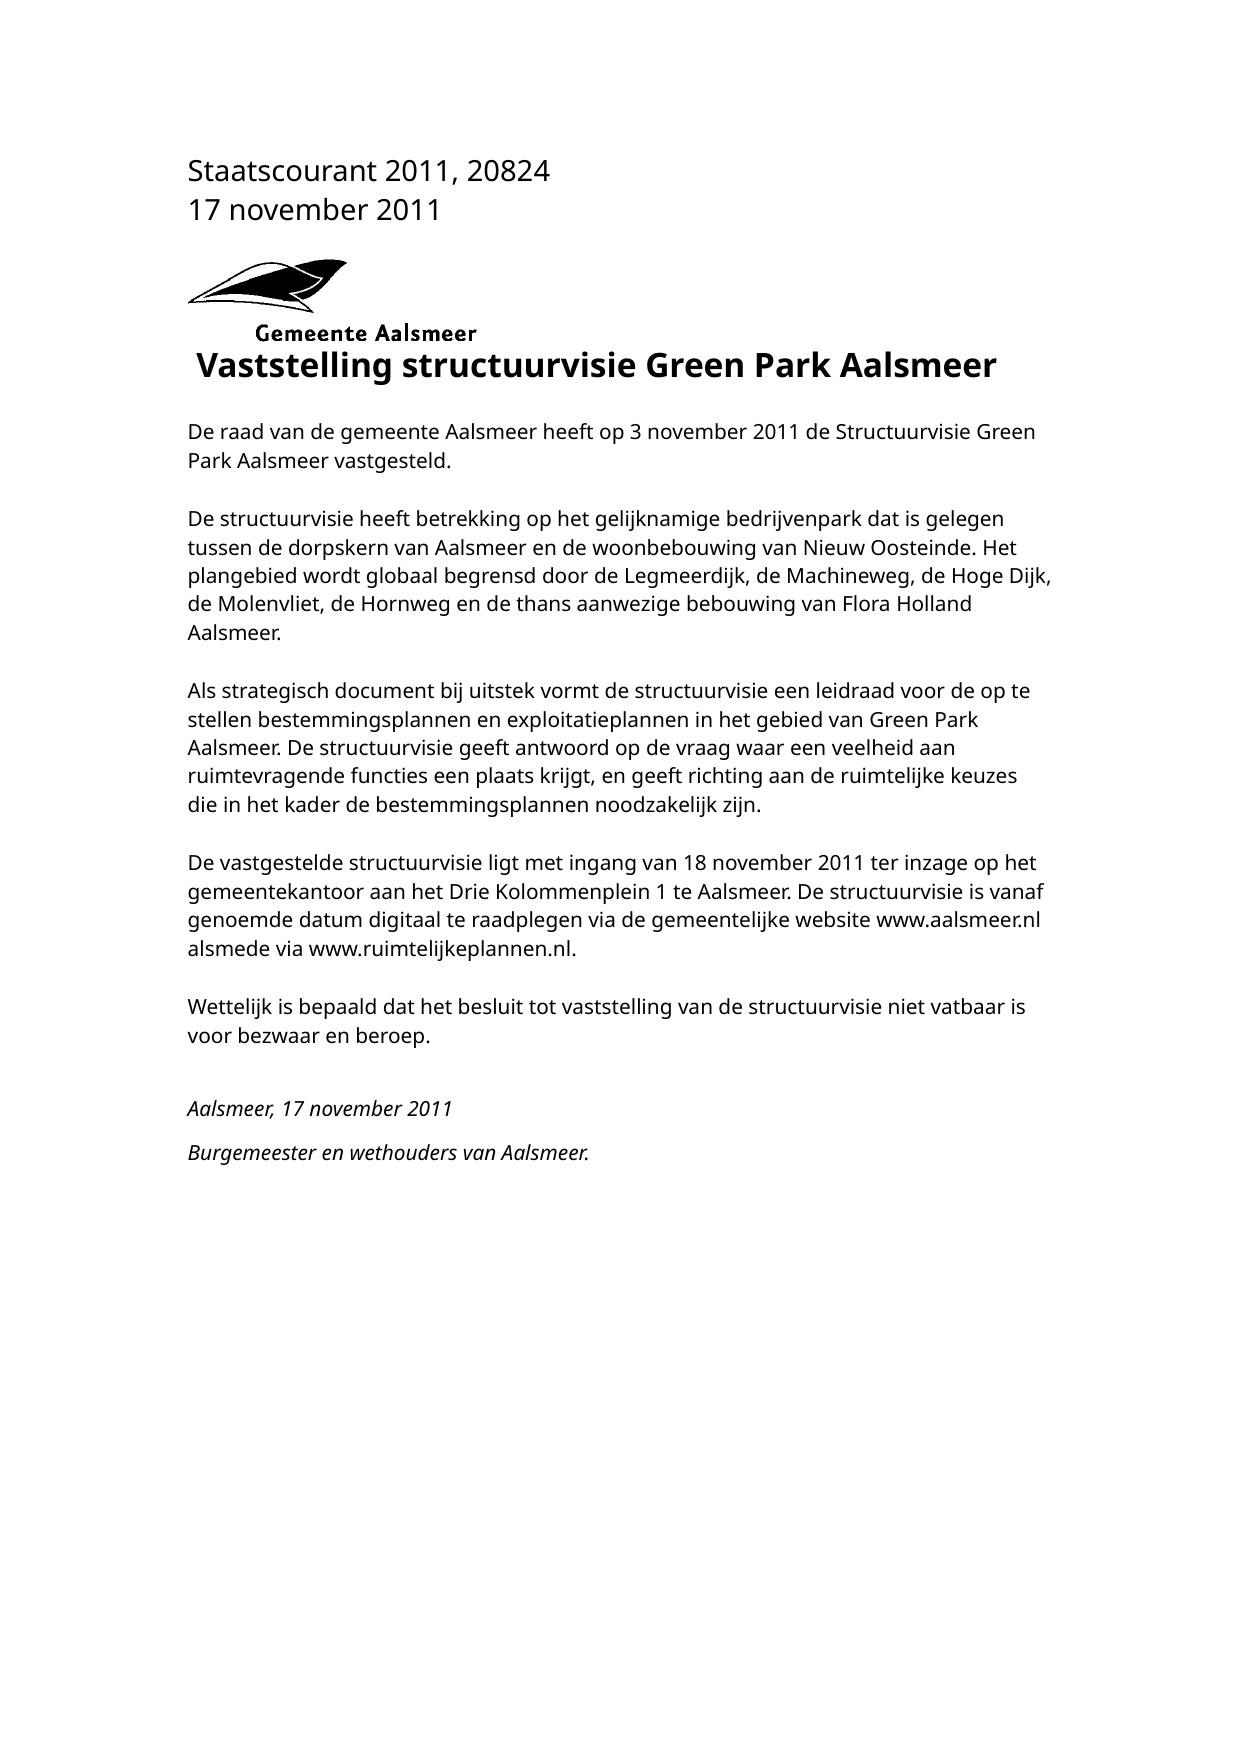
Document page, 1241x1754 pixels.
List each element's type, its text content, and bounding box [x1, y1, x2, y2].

text De structuurvisie heeft betrekking op het gelijknamige bedrijvenpark dat is gelegen tussen de dorpskern van Aalsmeer en de woonbebouwing van Nieuw Oosteinde. Het plangebied wordt globaal begrensd door de Legmeerdijk, de Machineweg, de Hoge Dijk, de Molenvliet, de Hornweg en de thans aanwezige bebouwing van Flora Holland Aalsmeer. [187, 504, 1053, 646]
text 17 november 2011 [187, 190, 1053, 229]
text De vastgestelde structuurvisie ligt met ingang van 18 november 2011 ter inzage op het gemeentekantoor aan het Drie Kolommenplein 1 te Aalsmeer. De structuurvisie is vanaf genoemde datum digitaal te raadplegen via de gemeentelijke website www.aalsmeer.nl alsmede via www.ruimtelijkeplannen.nl. [187, 848, 1053, 962]
text Aalsmeer, 17 november 2011 [187, 1094, 1053, 1123]
text De raad van de gemeente Aalsmeer heeft op 3 november 2011 de Structuurvisie Green Park Aalsmeer vastgesteld. [187, 417, 1053, 474]
subtitle Vaststelling structuurvisie Green Park Aalsmeer [187, 271, 1053, 387]
text Staatscourant 2011, 20824 [187, 150, 1053, 190]
picture [187, 258, 477, 342]
text Wettelijk is bepaald dat het besluit tot vaststelling van de structuurvisie niet vatbaar is voor bezwaar en beroep. [187, 992, 1053, 1049]
text Als strategisch document bij uitstek vormt de structuurvisie een leidraad voor de op te stellen bestemmingsplannen en exploitatieplannen in het gebied van Green Park Aalsmeer. De structuurvisie geeft antwoord op de vraag waar een veelheid aan ruimtevragende functies een plaats krijgt, en geeft richting aan de ruimtelijke keuzes die in het kader de bestemmingsplannen noodzakelijk zijn. [187, 676, 1053, 818]
text Burgemeester en wethouders van Aalsmeer. [187, 1138, 1053, 1166]
